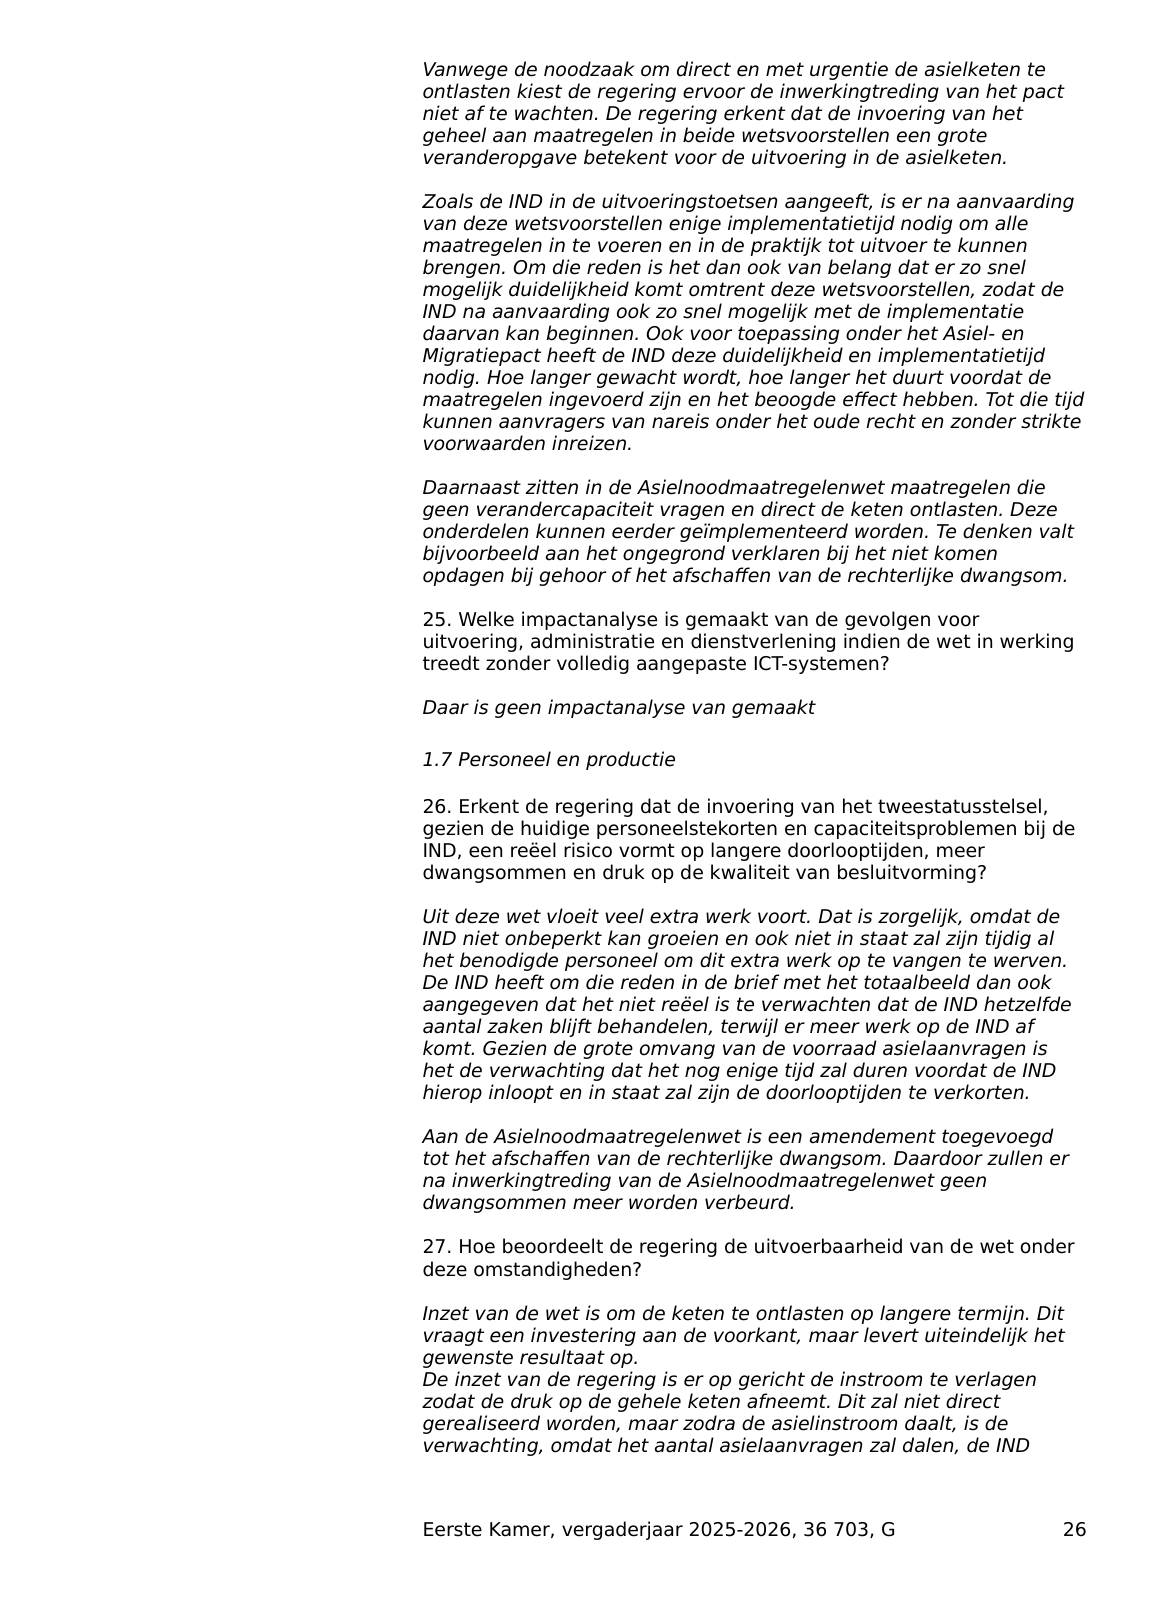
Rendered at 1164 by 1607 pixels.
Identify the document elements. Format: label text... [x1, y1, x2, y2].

text Zoals de IND in de uitvoeringstoetsen aangeeft, is er na aanvaarding van deze wetsvoorstellen enige implementatietijd nodig om alle maatregelen in te voeren en in de praktijk tot uitvoer te kunnen brengen. Om die reden is het dan ook van belang dat er zo snel mogelijk duidelijkheid komt omtrent deze wetsvoorstellen, zodat de IND na aanvaarding ook zo snel mogelijk met de implementatie daarvan kan beginnen. Ook voor toepassing onder het Asiel- en Migratiepact heeft de IND deze duidelijkheid en implementatietijd nodig. Hoe langer gewacht wordt, hoe langer het duurt voordat de maatregelen ingevoerd zijn en het beoogde effect hebben. Tot die tijd kunnen aanvragers van nareis onder het oude recht en zonder strikte voorwaarden inreizen. [422, 191, 1087, 455]
text Inzet van de wet is om de keten te ontlasten op langere termijn. Dit vraagt een investering aan de voorkant, maar levert uiteindelijk het gewenste resultaat op. [422, 1303, 1087, 1368]
text De inzet van de regering is er op gericht de instroom te verlagen zodat de druk op de gehele keten afneemt. Dit zal niet direct gerealiseerd worden, maar zodra de asielinstroom daalt, is de verwachting, omdat het aantal asielaanvragen zal dalen, de IND [422, 1368, 1087, 1456]
text Uit deze wet vloeit veel extra werk voort. Dat is zorgelijk, omdat de IND niet onbeperkt kan groeien en ook niet in staat zal zijn tijdig al het benodigde personeel om dit extra werk op te vangen te werven. De IND heeft om die reden in de brief met het totaalbeeld dan ook aangegeven dat het niet reëel is te verwachten dat de IND hetzelfde aantal zaken blijft behandelen, terwijl er meer werk op de IND af komt. Gezien de grote omvang van de voorraad asielaanvragen is het de verwachting dat het nog enige tijd zal duren voordat de IND hierop inloopt en in staat zal zijn de doorlooptijden te verkorten. [422, 906, 1087, 1104]
text 27. Hoe beoordeelt de regering de uitvoerbaarheid van de wet onder deze omstandigheden? [422, 1236, 1087, 1280]
text Daarnaast zitten in de Asielnoodmaatregelenwet maatregelen die geen verandercapaciteit vragen en direct de keten ontlasten. Deze onderdelen kunnen eerder geïmplementeerd worden. Te denken valt bijvoorbeeld aan het ongegrond verklaren bij het niet komen opdagen bij gehoor of het afschaffen van de rechterlijke dwangsom. [422, 477, 1087, 587]
text 25. Welke impactanalyse is gemaakt van de gevolgen voor uitvoering, administratie en dienstverlening indien de wet in werking treedt zonder volledig aangepaste ICT-systemen? [422, 609, 1087, 675]
text Aan de Asielnoodmaatregelenwet is een amendement toegevoegd tot het afschaffen van de rechterlijke dwangsom. Daardoor zullen er na inwerkingtreding van de Asielnoodmaatregelenwet geen dwangsommen meer worden verbeurd. [422, 1126, 1087, 1214]
subtitle 1.7 Personeel en productie [422, 749, 1087, 771]
text Daar is geen impactanalyse van gemaakt [422, 697, 1087, 719]
text Vanwege de noodzaak om direct en met urgentie de asielketen te ontlasten kiest de regering ervoor de inwerkingtreding van het pact niet af te wachten. De regering erkent dat de invoering van het geheel aan maatregelen in beide wetsvoorstellen een grote veranderopgave betekent voor de uitvoering in de asielketen. [422, 59, 1087, 169]
text 26. Erkent de regering dat de invoering van het tweestatusstelsel, gezien de huidige personeelstekorten en capaciteitsproblemen bij de IND, een reëel risico vormt op langere doorlooptijden, meer dwangsommen en druk op de kwaliteit van besluitvorming? [422, 796, 1087, 884]
